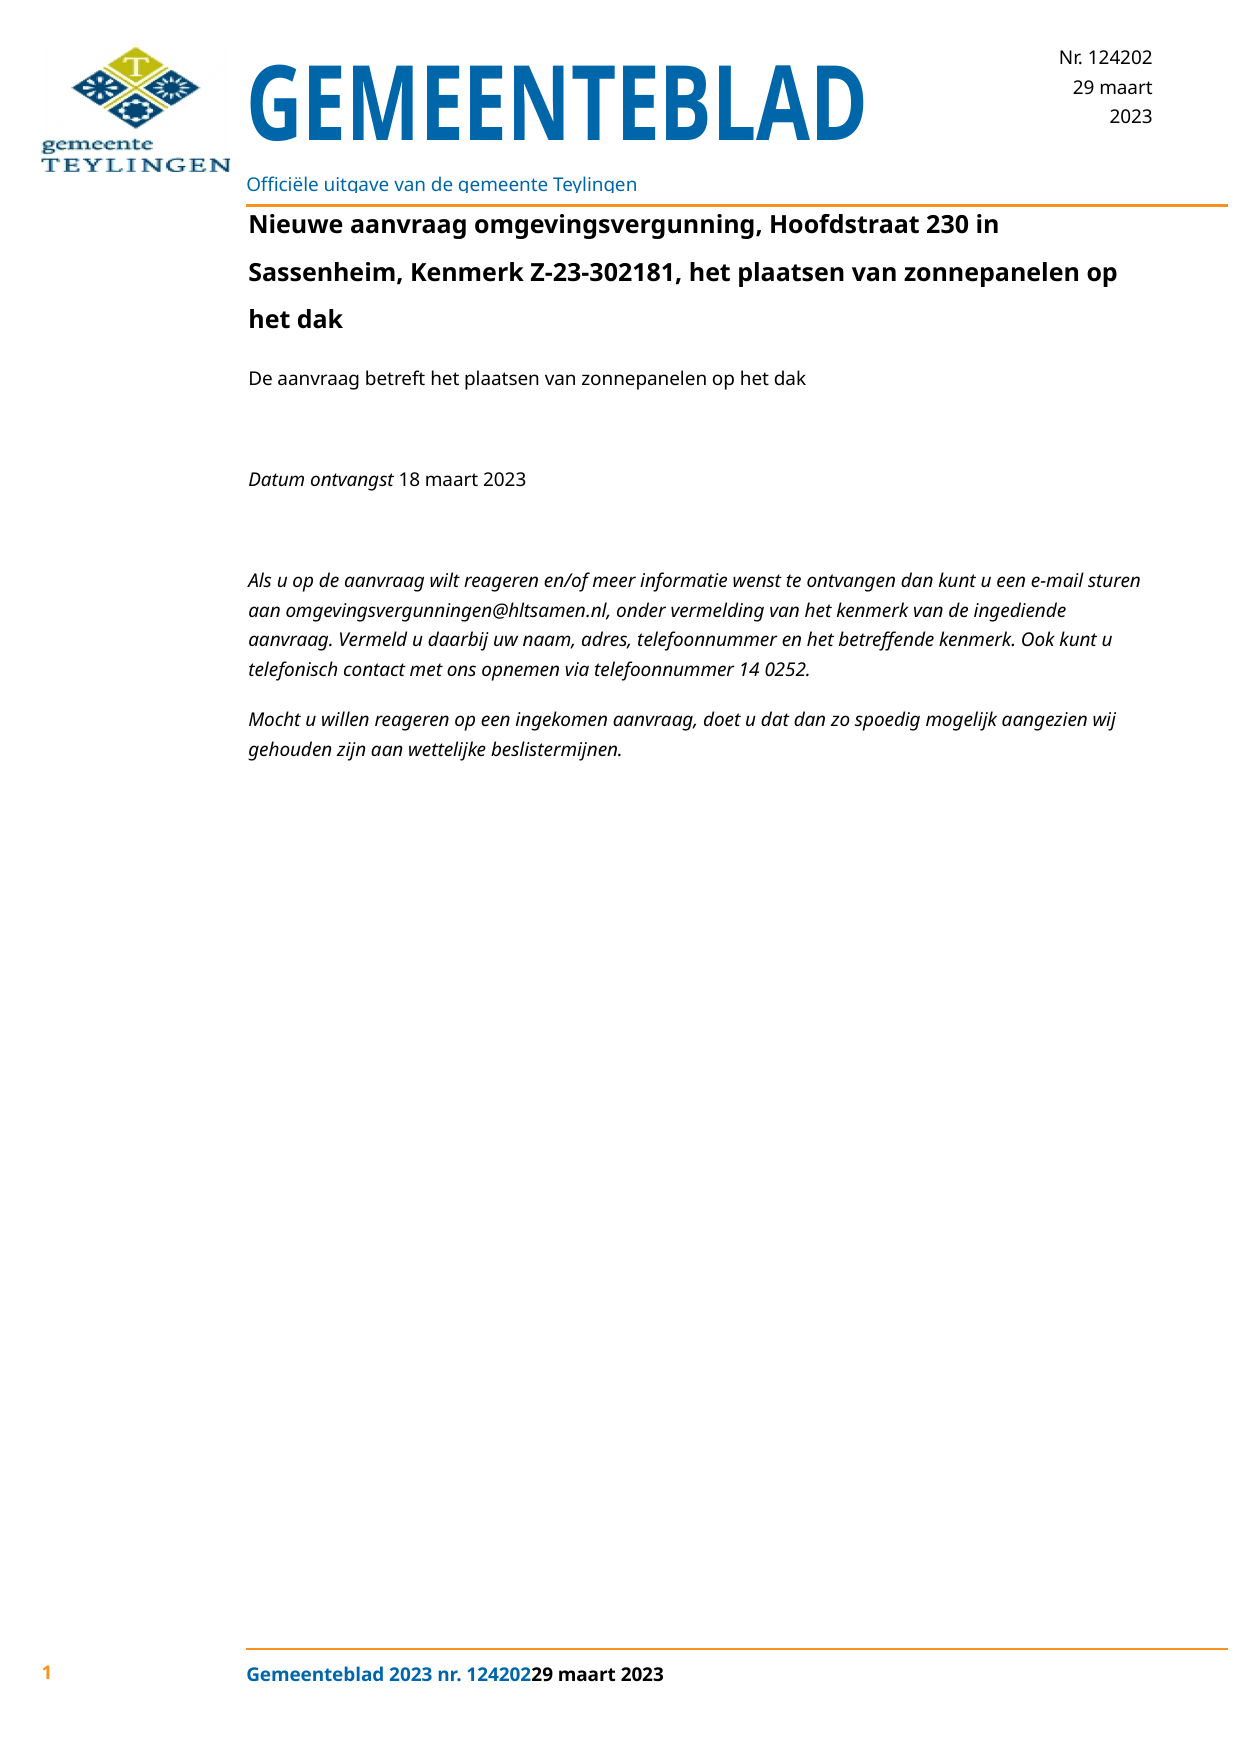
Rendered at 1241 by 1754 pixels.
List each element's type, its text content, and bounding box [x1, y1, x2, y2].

text Datum ontvangst 18 maart 2023 [248, 466, 1152, 492]
text Mocht u willen reageren op een ingekomen aanvraag, doet u dat dan zo spoedig mogelijk aangezien wij gehouden zijn aan wettelijke beslistermijnen. [248, 706, 1152, 762]
text Als u op de aanvraag wilt reageren en/of meer informatie wenst te ontvangen dan kunt u een e-mail sturen aan omgevingsvergunningen@hltsamen.nl, onder vermelding van het kenmerk van de ingediende aanvraag. Vermeld u daarbij uw naam, adres, telefoonnummer en het betreffende kenmerk. Ook kunt u telefonisch contact met ons opnemen via telefoonnummer 14 0252. [248, 567, 1152, 682]
text De aanvraag betreft het plaatsen van zonnepanelen op het dak [248, 366, 1152, 391]
text Nieuwe aanvraag omgevingsvergunning, Hoofdstraat 230 in Sassenheim, Kenmerk Z-23-302181, het plaatsen van zonnepanelen op het dak [248, 207, 1152, 336]
picture [41, 47, 231, 172]
